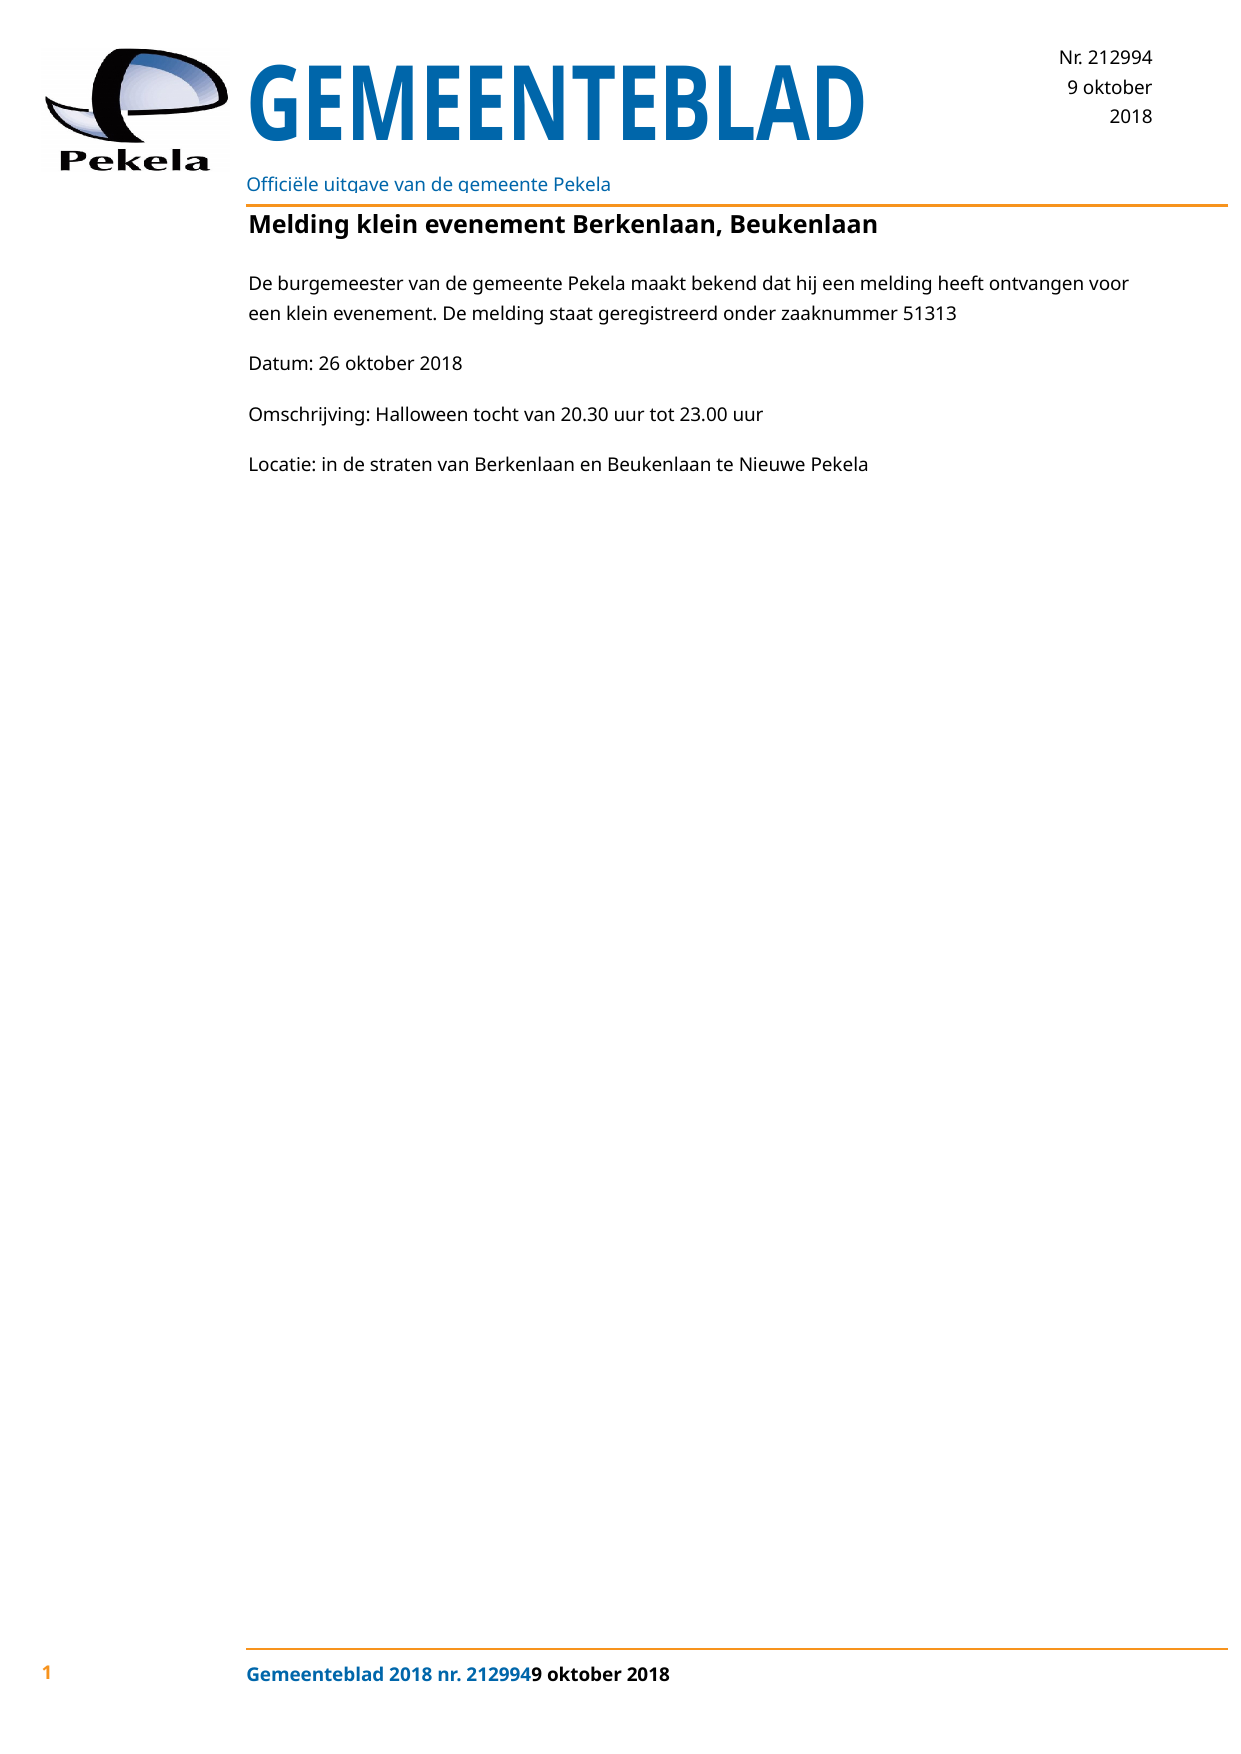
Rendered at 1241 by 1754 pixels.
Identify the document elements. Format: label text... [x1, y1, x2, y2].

text Locatie: in de straten van Berkenlaan en Beukenlaan te Nieuwe Pekela [248, 451, 1152, 477]
picture [41, 47, 231, 172]
text Omschrijving: Halloween tocht van 20.30 uur tot 23.00 uur [248, 401, 1152, 426]
text De burgemeester van de gemeente Pekela maakt bekend dat hij een melding heeft ontvangen voor een klein evenement. De melding staat geregistreerd onder zaaknummer 51313 [248, 270, 1152, 326]
text Melding klein evenement Berkenlaan, Beukenlaan [248, 207, 1152, 241]
text Datum: 26 oktober 2018 [248, 350, 1152, 376]
